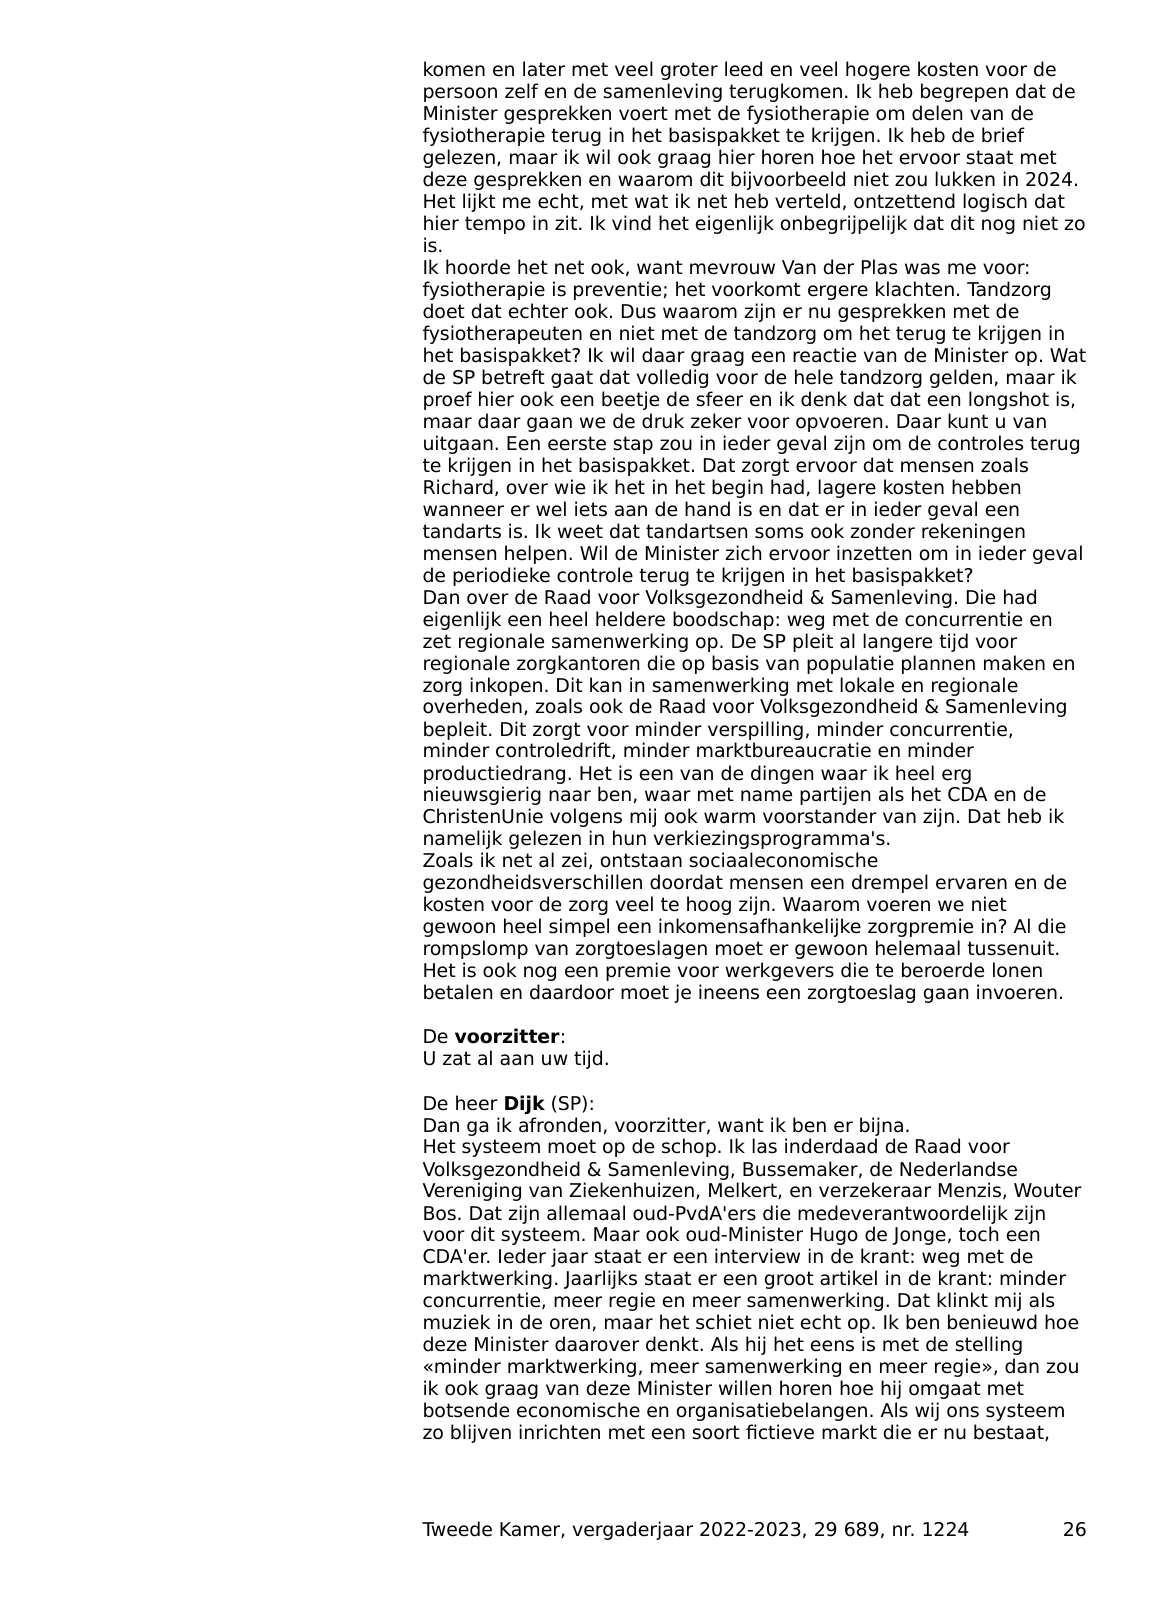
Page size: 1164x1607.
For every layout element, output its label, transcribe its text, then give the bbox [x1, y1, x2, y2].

text komen en later met veel groter leed en veel hogere kosten voor de persoon zelf en de samenleving terugkomen. Ik heb begrepen dat de Minister gesprekken voert met de fysiotherapie om delen van de fysiotherapie terug in het basispakket te krijgen. Ik heb de brief gelezen, maar ik wil ook graag hier horen hoe het ervoor staat met deze gesprekken en waarom dit bijvoorbeeld niet zou lukken in 2024. Het lijkt me echt, met wat ik net heb verteld, ontzettend logisch dat hier tempo in zit. Ik vind het eigenlijk onbegrijpelijk dat dit nog niet zo is. [422, 59, 1087, 257]
text Het systeem moet op de schop. Ik las inderdaad de Raad voor Volksgezondheid & Samenleving, Bussemaker, de Nederlandse Vereniging van Ziekenhuizen, Melkert, en verzekeraar Menzis, Wouter Bos. Dat zijn allemaal oud-PvdA'ers die medeverantwoordelijk zijn voor dit systeem. Maar ook oud-Minister Hugo de Jonge, toch een CDA'er. Ieder jaar staat er een interview in de krant: weg met de marktwerking. Jaarlijks staat er een groot artikel in de krant: minder concurrentie, meer regie en meer samenwerking. Dat klinkt mij als muziek in de oren, maar het schiet niet echt op. Ik ben benieuwd hoe deze Minister daarover denkt. Als hij het eens is met de stelling «minder marktwerking, meer samenwerking en meer regie», dan zou ik ook graag van deze Minister willen horen hoe hij omgaat met botsende economische en organisatiebelangen. Als wij ons systeem zo blijven inrichten met een soort fictieve markt die er nu bestaat, [422, 1136, 1087, 1444]
text U zat al aan uw tijd. [422, 1048, 1087, 1070]
text Dan over de Raad voor Volksgezondheid & Samenleving. Die had eigenlijk een heel heldere boodschap: weg met de concurrentie en zet regionale samenwerking op. De SP pleit al langere tijd voor regionale zorgkantoren die op basis van populatie plannen maken en zorg inkopen. Dit kan in samenwerking met lokale en regionale overheden, zoals ook de Raad voor Volksgezondheid & Samenleving bepleit. Dit zorgt voor minder verspilling, minder concurrentie, minder controledrift, minder marktbureaucratie en minder productiedrang. Het is een van de dingen waar ik heel erg nieuwsgierig naar ben, waar met name partijen als het CDA en de ChristenUnie volgens mij ook warm voorstander van zijn. Dat heb ik namelijk gelezen in hun verkiezingsprogramma's. [422, 587, 1087, 850]
text De heer Dijk (SP): [422, 1092, 1087, 1114]
text Ik hoorde het net ook, want mevrouw Van der Plas was me voor: fysiotherapie is preventie; het voorkomt ergere klachten. Tandzorg doet dat echter ook. Dus waarom zijn er nu gesprekken met de fysiotherapeuten en niet met de tandzorg om het terug te krijgen in het basispakket? Ik wil daar graag een reactie van de Minister op. Wat de SP betreft gaat dat volledig voor de hele tandzorg gelden, maar ik proef hier ook een beetje de sfeer en ik denk dat dat een longshot is, maar daar gaan we de druk zeker voor opvoeren. Daar kunt u van uitgaan. Een eerste stap zou in ieder geval zijn om de controles terug te krijgen in het basispakket. Dat zorgt ervoor dat mensen zoals Richard, over wie ik het in het begin had, lagere kosten hebben wanneer er wel iets aan de hand is en dat er in ieder geval een tandarts is. Ik weet dat tandartsen soms ook zonder rekeningen mensen helpen. Wil de Minister zich ervoor inzetten om in ieder geval de periodieke controle terug te krijgen in het basispakket? [422, 257, 1087, 587]
text De voorzitter: [422, 1026, 1087, 1048]
text Dan ga ik afronden, voorzitter, want ik ben er bijna. [422, 1114, 1087, 1136]
text Zoals ik net al zei, ontstaan sociaaleconomische gezondheidsverschillen doordat mensen een drempel ervaren en de kosten voor de zorg veel te hoog zijn. Waarom voeren we niet gewoon heel simpel een inkomensafhankelijke zorgpremie in? Al die rompslomp van zorgtoeslagen moet er gewoon helemaal tussenuit. Het is ook nog een premie voor werkgevers die te beroerde lonen betalen en daardoor moet je ineens een zorgtoeslag gaan invoeren. [422, 850, 1087, 1004]
